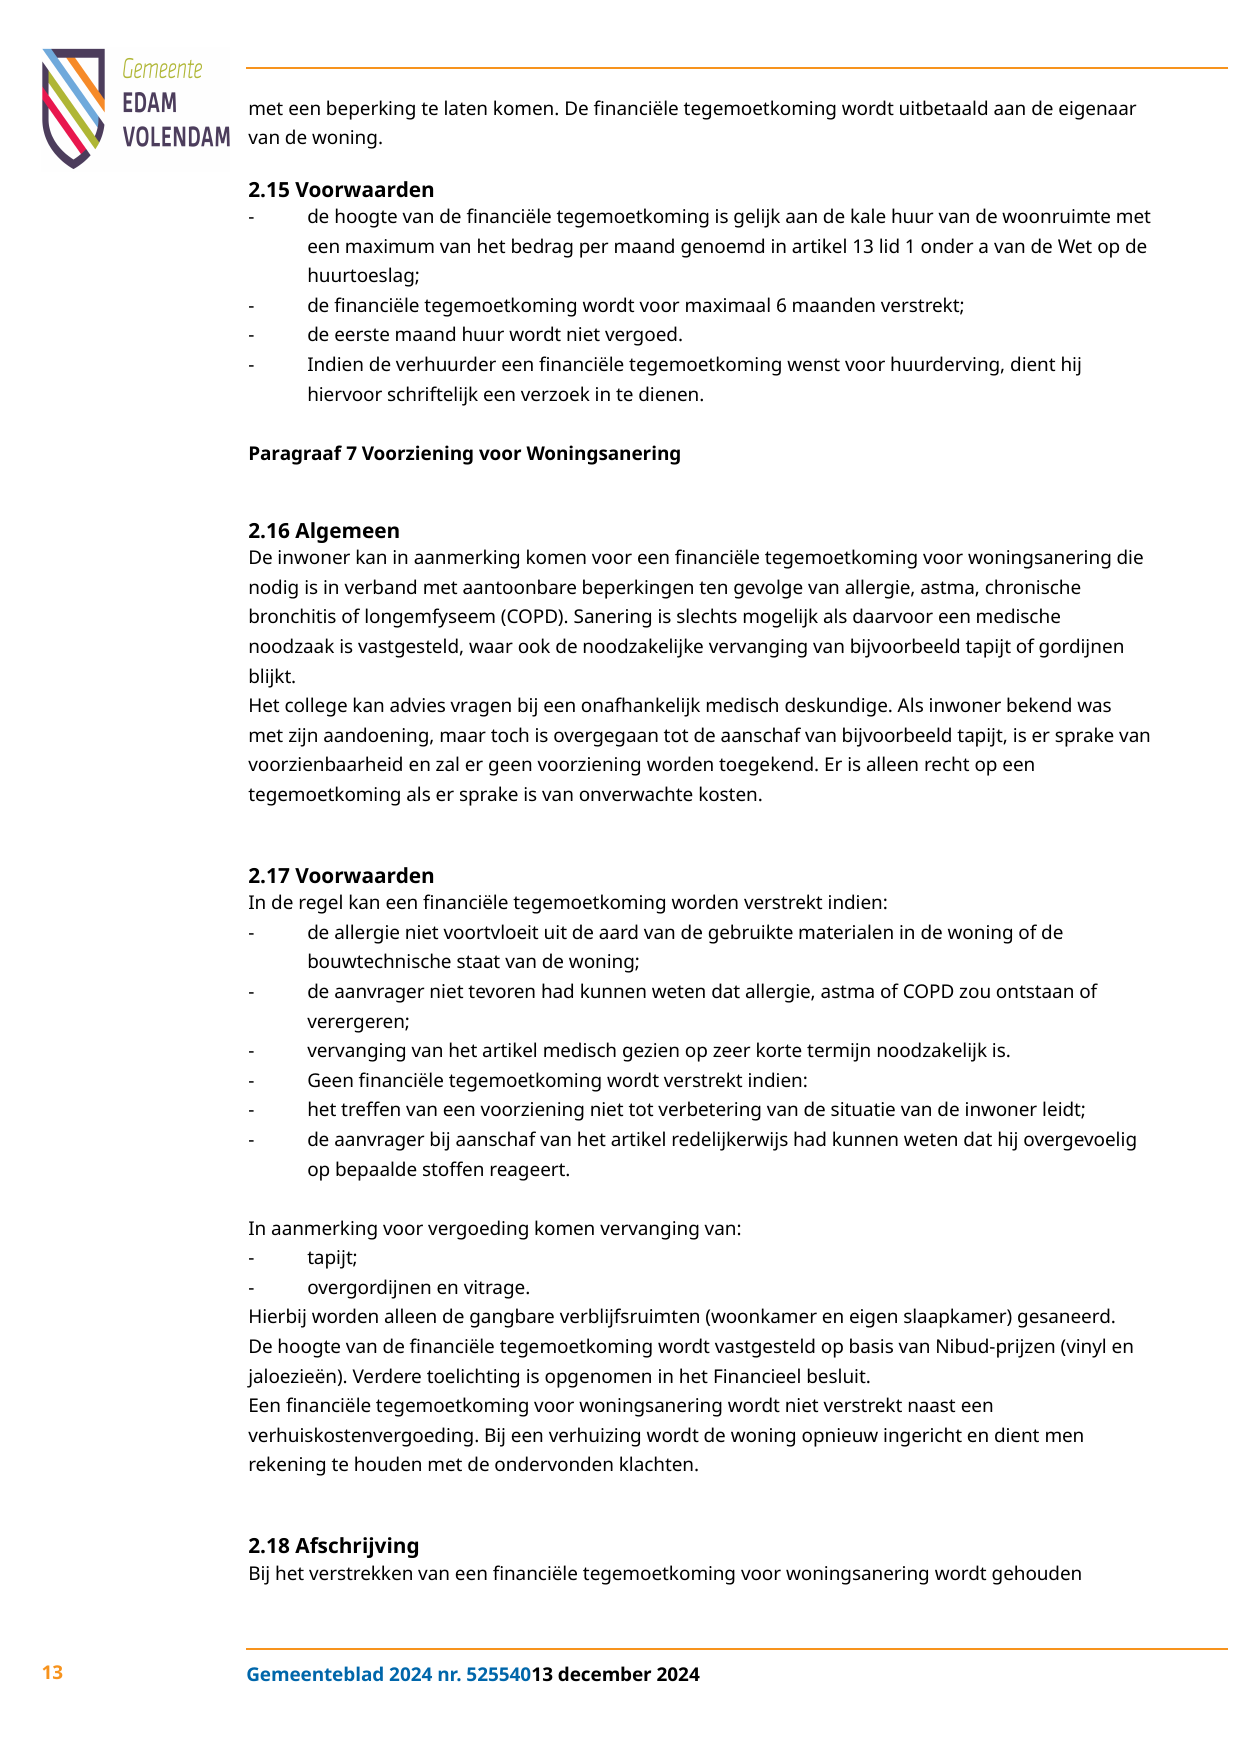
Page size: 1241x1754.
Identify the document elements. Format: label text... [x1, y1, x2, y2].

list vervanging van het artikel medisch gezien op zeer korte termijn noodzakelijk is. [248, 1037, 1152, 1063]
text Hierbij worden alleen de gangbare verblijfsruimten (woonkamer en eigen slaapkamer) gesaneerd. [248, 1304, 1152, 1329]
list Geen financiële tegemoetkoming wordt verstrekt indien: [248, 1067, 1152, 1093]
list tapijt; [248, 1244, 1152, 1270]
list de hoogte van de financiële tegemoetkoming is gelijk aan de kale huur van de woonruimte met een maximum van het bedrag per maand genoemd in artikel 13 lid 1 onder a van de Wet op de huurtoeslag; [248, 203, 1152, 288]
text met een beperking te laten komen. De financiële tegemoetkoming wordt uitbetaald aan de eigenaar van de woning. [248, 95, 1152, 150]
list overgordijnen en vitrage. [248, 1274, 1152, 1300]
list de eerste maand huur wordt niet vergoed. [248, 322, 1152, 347]
text Bij het verstrekken van een financiële tegemoetkoming voor woningsanering wordt gehouden [248, 1560, 1152, 1586]
list Indien de verhuurder een financiële tegemoetkoming wenst voor huurderving, dient hij hiervoor schriftelijk een verzoek in te dienen. [248, 351, 1152, 406]
text In de regel kan een financiële tegemoetkoming worden verstrekt indien: [248, 889, 1152, 915]
text 2.17 Voorwaarden [248, 861, 1152, 889]
text Een financiële tegemoetkoming voor woningsanering wordt niet verstrekt naast een verhuiskostenvergoeding. Bij een verhuizing wordt de woning opnieuw ingericht en dient men rekening te houden met de ondervonden klachten. [248, 1392, 1152, 1477]
text Paragraaf 7 Voorziening voor Woningsanering [248, 440, 1152, 466]
picture [41, 47, 231, 172]
text In aanmerking voor vergoeding komen vervanging van: [248, 1215, 1152, 1241]
text Het college kan advies vragen bij een onafhankelijk medisch deskundige. Als inwoner bekend was met zijn aandoening, maar toch is overgegaan tot de aanschaf van bijvoorbeeld tapijt, is er sprake van voorzienbaarheid en zal er geen voorziening worden toegekend. Er is alleen recht op een tegemoetkoming als er sprake is van onverwachte kosten. [248, 692, 1152, 807]
list de financiële tegemoetkoming wordt voor maximaal 6 maanden verstrekt; [248, 292, 1152, 318]
list het treffen van een voorziening niet tot verbetering van de situatie van de inwoner leidt; [248, 1097, 1152, 1122]
text De inwoner kan in aanmerking komen voor een financiële tegemoetkoming voor woningsanering die nodig is in verband met aantoonbare beperkingen ten gevolge van allergie, astma, chronische bronchitis of longemfyseem (COPD). Sanering is slechts mogelijk als daarvoor een medische noodzaak is vastgesteld, waar ook de noodzakelijke vervanging van bijvoorbeeld tapijt of gordijnen blijkt. [248, 544, 1152, 688]
text 2.16 Algemeen [248, 516, 1152, 544]
text De hoogte van de financiële tegemoetkoming wordt vastgesteld op basis van Nibud-prijzen (vinyl en jaloezieën). Verdere toelichting is opgenomen in het Financieel besluit. [248, 1333, 1152, 1389]
text 2.15 Voorwaarden [248, 175, 1152, 203]
text 2.18 Afschrijving [248, 1532, 1152, 1560]
list de aanvrager niet tevoren had kunnen weten dat allergie, astma of COPD zou ontstaan of verergeren; [248, 978, 1152, 1034]
list de aanvrager bij aanschaf van het artikel redelijkerwijs had kunnen weten dat hij overgevoelig op bepaalde stoffen reageert. [248, 1126, 1152, 1182]
list de allergie niet voortvloeit uit de aard van de gebruikte materialen in de woning of de bouwtechnische staat van de woning; [248, 919, 1152, 974]
